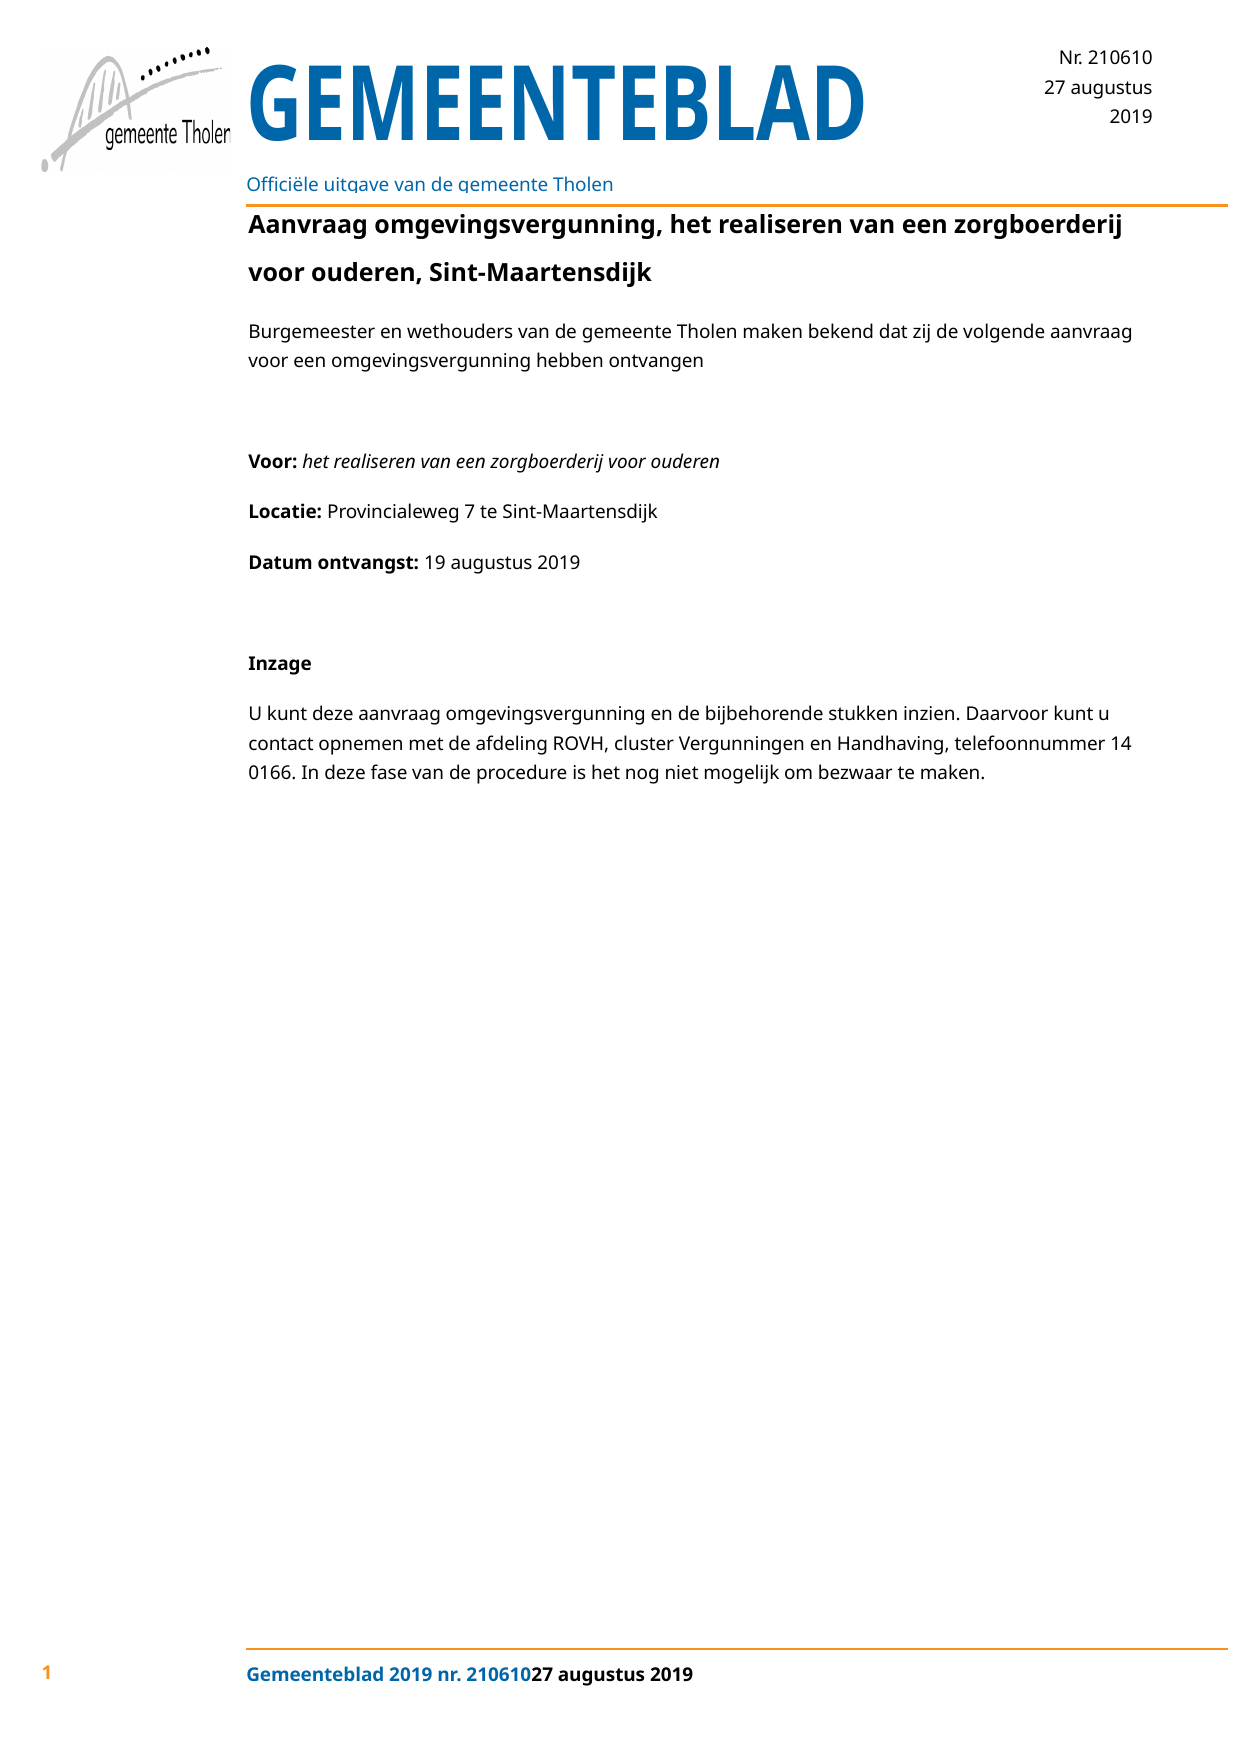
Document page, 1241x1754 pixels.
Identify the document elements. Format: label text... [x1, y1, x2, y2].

text Inzage [248, 650, 1152, 676]
text Voor: het realiseren van een zorgboerderij voor ouderen [248, 448, 1152, 474]
text Burgemeester en wethouders van de gemeente Tholen maken bekend dat zij de volgende aanvraag voor een omgevingsvergunning hebben ontvangen [248, 318, 1152, 373]
picture [41, 47, 231, 172]
text Datum ontvangst: 19 augustus 2019 [248, 549, 1152, 575]
text U kunt deze aanvraag omgevingsvergunning en de bijbehorende stukken inzien. Daarvoor kunt u contact opnemen met de afdeling ROVH, cluster Vergunningen en Handhaving, telefoonnummer 14 0166. In deze fase van de procedure is het nog niet mogelijk om bezwaar te maken. [248, 700, 1152, 785]
text Locatie: Provincialeweg 7 te Sint-Maartensdijk [248, 499, 1152, 524]
text Aanvraag omgevingsvergunning, het realiseren van een zorgboerderij voor ouderen, Sint-Maartensdijk [248, 207, 1152, 288]
